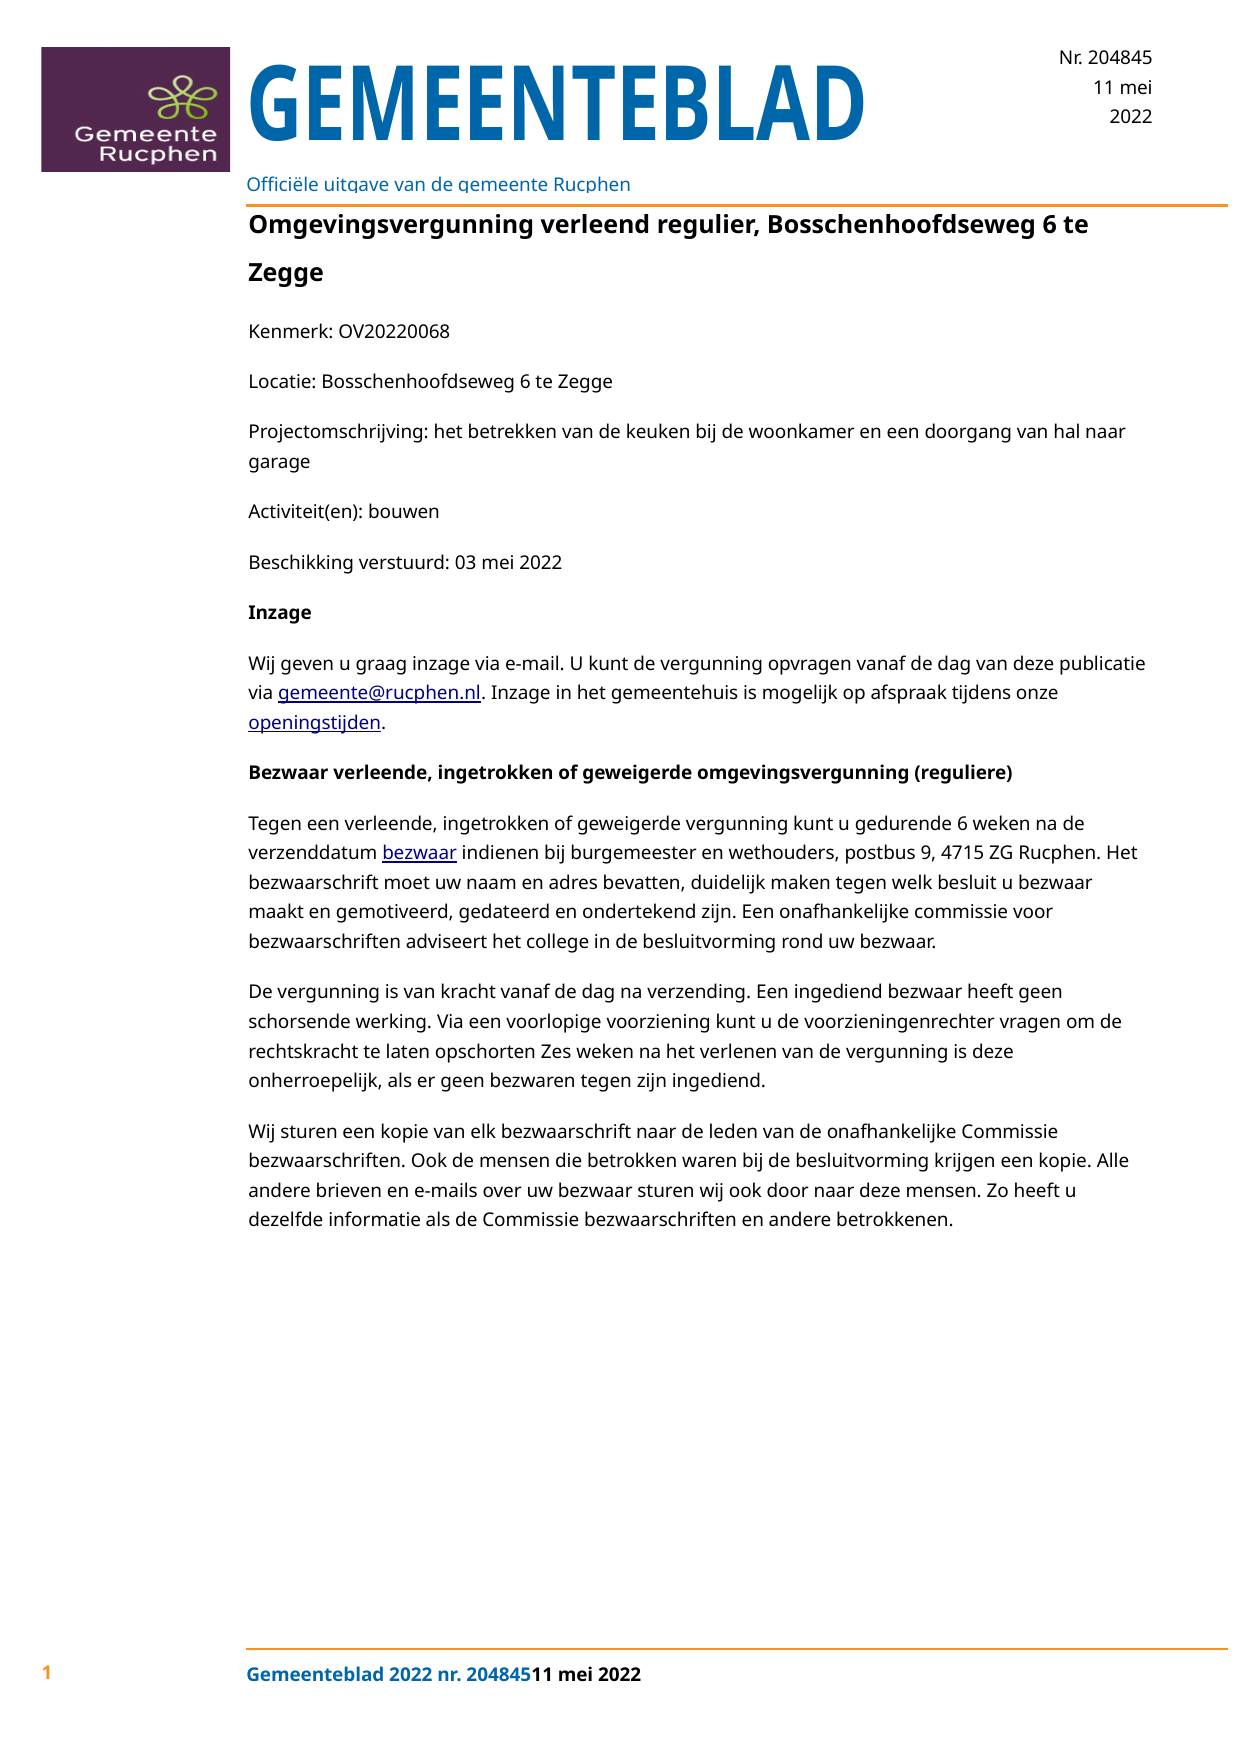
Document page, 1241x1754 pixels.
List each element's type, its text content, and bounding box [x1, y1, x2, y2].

text Omgevingsvergunning verleend regulier, Bosschenhoofdseweg 6 te Zegge [248, 207, 1152, 288]
text Inzage [248, 599, 1152, 625]
text Bezwaar verleende, ingetrokken of geweigerde omgevingsvergunning (reguliere) [248, 759, 1152, 785]
picture [41, 47, 231, 172]
text Beschikking verstuurd: 03 mei 2022 [248, 549, 1152, 575]
text Projectomschrijving: het betrekken van de keuken bij de woonkamer en een doorgang van hal naar garage [248, 419, 1152, 474]
text Wij geven u graag inzage via e-mail. U kunt de vergunning opvragen vanaf de dag van deze publicatie via gemeente@rucphen.nl. Inzage in het gemeentehuis is mogelijk op afspraak tijdens onze openingstijden. [248, 650, 1152, 735]
text Locatie: Bosschenhoofdseweg 6 te Zegge [248, 368, 1152, 394]
text Activiteit(en): bouwen [248, 499, 1152, 524]
text Tegen een verleende, ingetrokken of geweigerde vergunning kunt u gedurende 6 weken na de verzenddatum bezwaar indienen bij burgemeester en wethouders, postbus 9, 4715 ZG Rucphen. Het bezwaarschrift moet uw naam en adres bevatten, duidelijk maken tegen welk besluit u bezwaar maakt en gemotiveerd, gedateerd en ondertekend zijn. Een onafhankelijke commissie voor bezwaarschriften adviseert het college in de besluitvorming rond uw bezwaar. [248, 810, 1152, 954]
text De vergunning is van kracht vanaf de dag na verzending. Een ingediend bezwaar heeft geen schorsende werking. Via een voorlopige voorziening kunt u de voorzieningenrechter vragen om de rechtskracht te laten opschorten Zes weken na het verlenen van de vergunning is deze onherroepelijk, als er geen bezwaren tegen zijn ingediend. [248, 979, 1152, 1093]
text Wij sturen een kopie van elk bezwaarschrift naar de leden van de onafhankelijke Commissie bezwaarschriften. Ook de mensen die betrokken waren bij de besluitvorming krijgen een kopie. Alle andere brieven en e-mails over uw bezwaar sturen wij ook door naar deze mensen. Zo heeft u dezelfde informatie als de Commissie bezwaarschriften en andere betrokkenen. [248, 1118, 1152, 1232]
text Kenmerk: OV20220068 [248, 318, 1152, 344]
